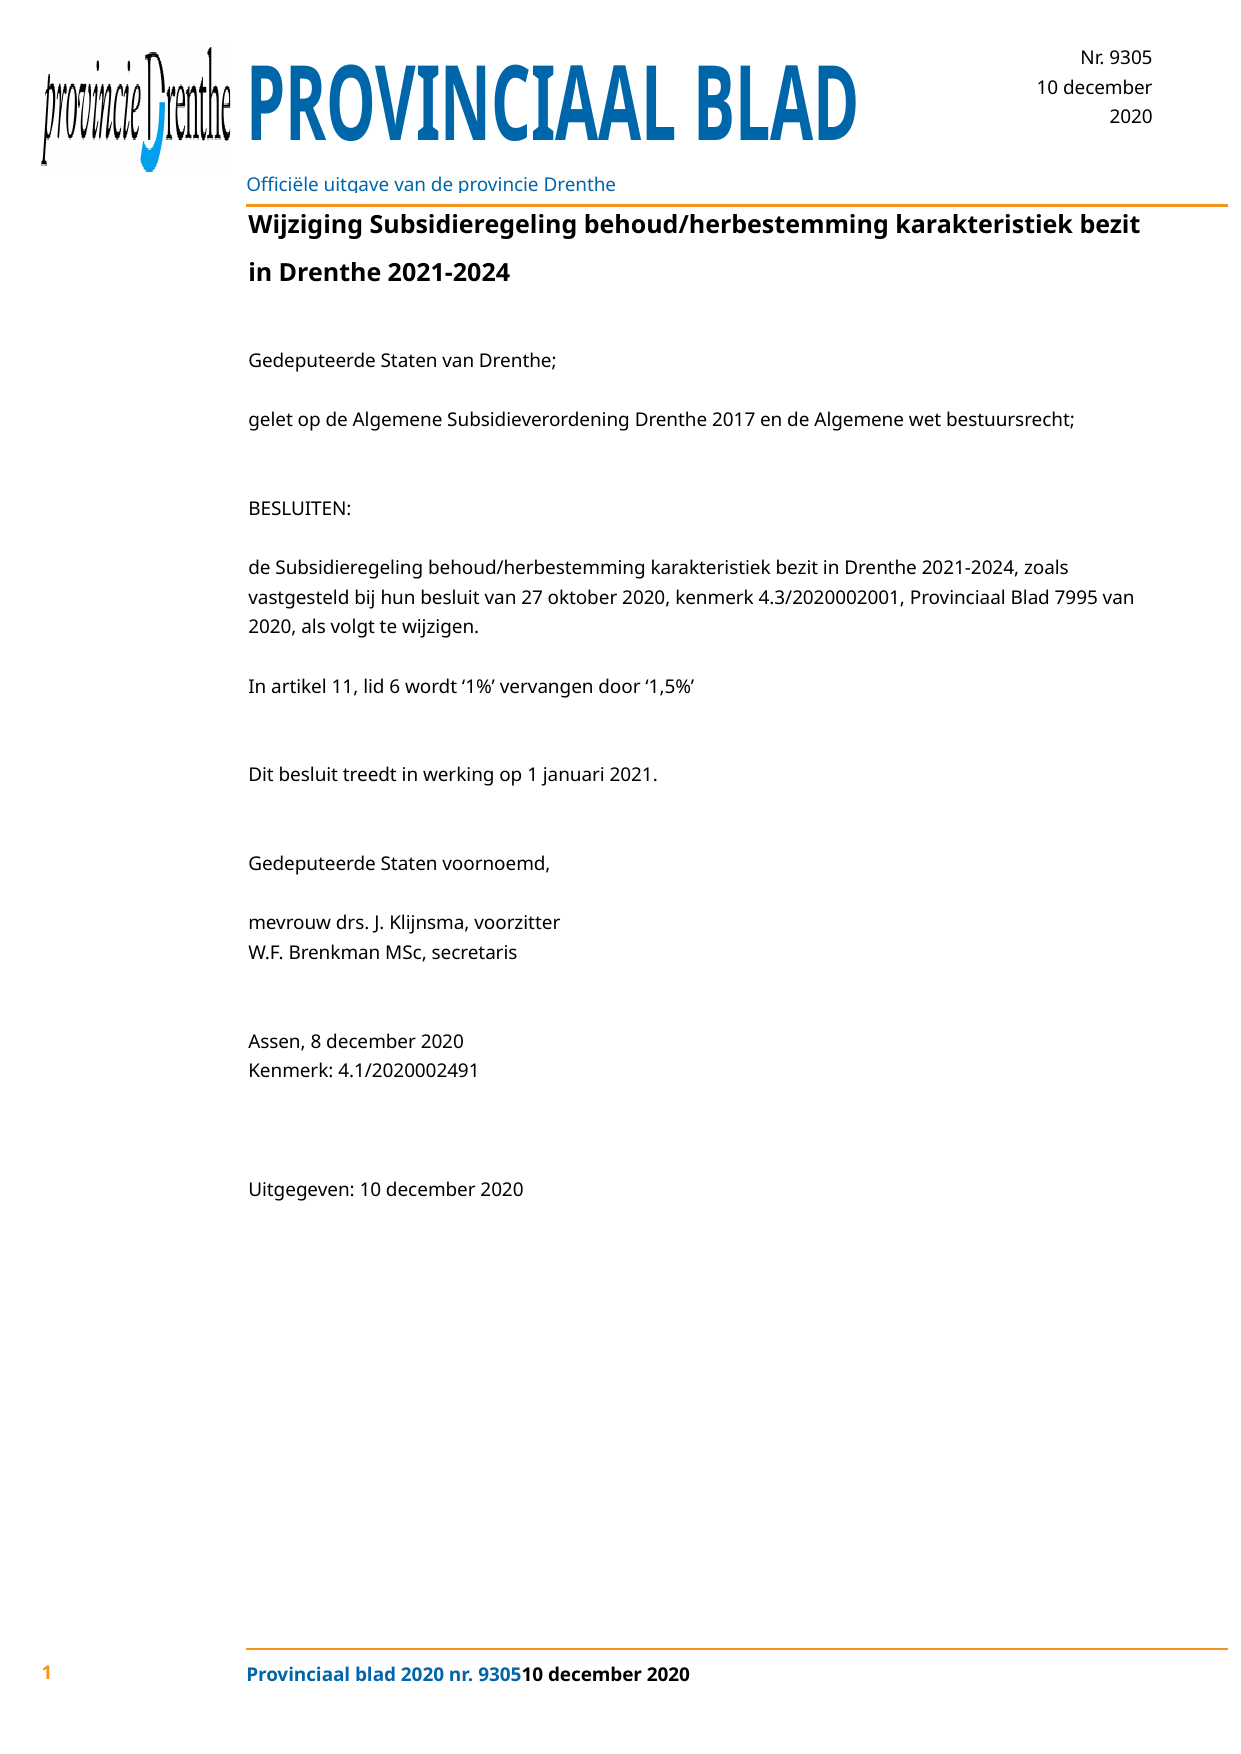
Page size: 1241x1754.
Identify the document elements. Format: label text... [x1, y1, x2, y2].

text W.F. Brenkman MSc, secretaris [248, 939, 1152, 965]
text de Subsidieregeling behoud/herbestemming karakteristiek bezit in Drenthe 2021-2024, zoals vastgesteld bij hun besluit van 27 oktober 2020, kenmerk 4.3/2020002001, Provinciaal Blad 7995 van 2020, als volgt te wijzigen. [248, 554, 1152, 639]
text Gedeputeerde Staten van Drenthe; [248, 347, 1152, 373]
picture [41, 47, 231, 172]
text gelet op de Algemene Subsidieverordening Drenthe 2017 en de Algemene wet bestuursrecht; [248, 407, 1152, 432]
text Dit besluit treedt in werking op 1 januari 2021. [248, 762, 1152, 787]
text In artikel 11, lid 6 wordt ‘1%’ vervangen door ‘1,5%’ [248, 673, 1152, 699]
text Kenmerk: 4.1/2020002491 [248, 1057, 1152, 1083]
text Gedeputeerde Staten voornoemd, [248, 850, 1152, 876]
text Assen, 8 december 2020 [248, 1028, 1152, 1054]
text BESLUITEN: [248, 495, 1152, 521]
text Wijziging Subsidieregeling behoud/herbestemming karakteristiek bezit in Drenthe 2021-2024 [248, 207, 1152, 288]
text mevrouw drs. J. Klijnsma, voorzitter [248, 909, 1152, 935]
text Uitgegeven: 10 december 2020 [248, 1176, 1152, 1202]
